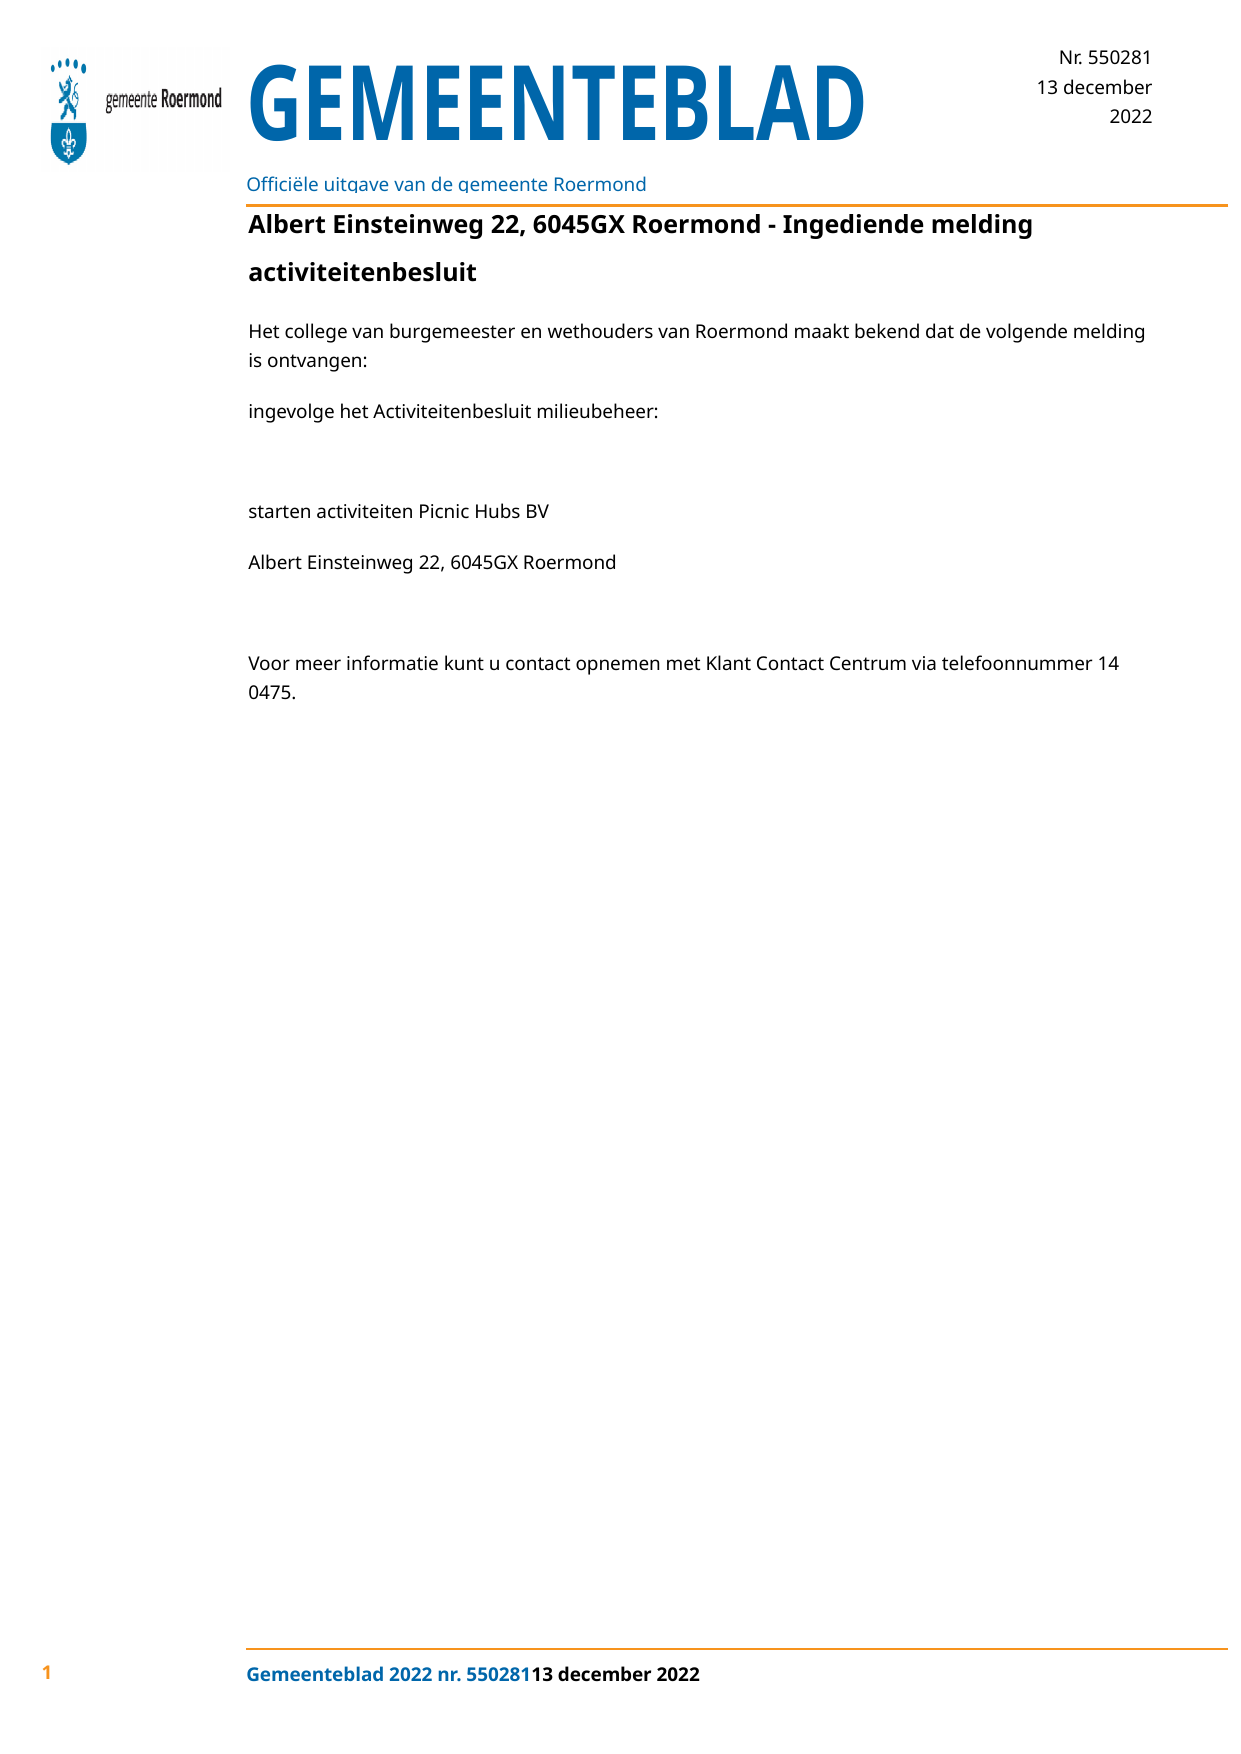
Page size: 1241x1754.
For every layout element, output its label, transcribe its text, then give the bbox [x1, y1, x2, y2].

picture [41, 47, 231, 172]
text starten activiteiten Picnic Hubs BV [248, 499, 1152, 524]
text Het college van burgemeester en wethouders van Roermond maakt bekend dat de volgende melding is ontvangen: [248, 318, 1152, 373]
text Albert Einsteinweg 22, 6045GX Roermond [248, 549, 1152, 575]
text Voor meer informatie kunt u contact opnemen met Klant Contact Centrum via telefoonnummer 14 0475. [248, 650, 1152, 705]
text ingevolge het Activiteitenbesluit milieubeheer: [248, 398, 1152, 424]
text Albert Einsteinweg 22, 6045GX Roermond - Ingediende melding activiteitenbesluit [248, 207, 1152, 288]
